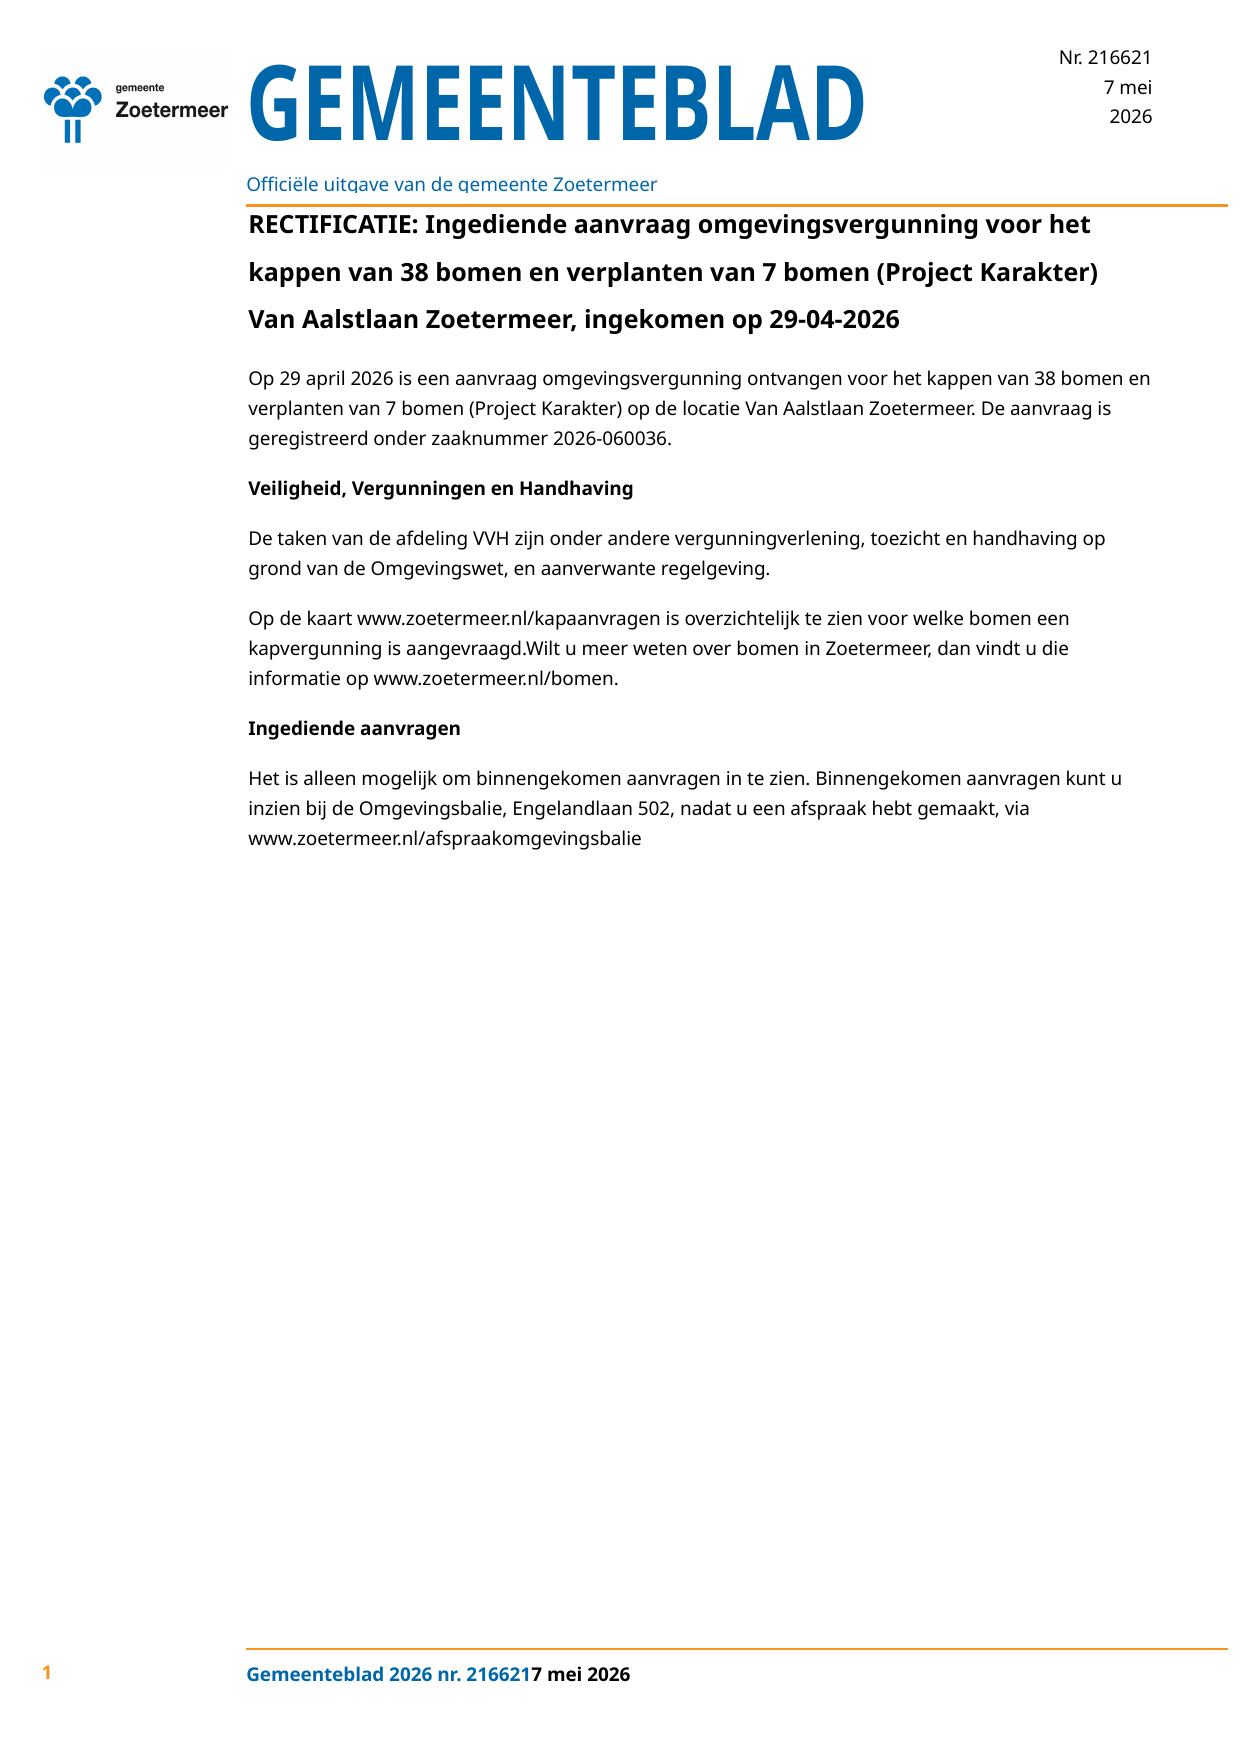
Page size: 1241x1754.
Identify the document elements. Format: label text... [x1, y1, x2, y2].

text Ingediende aanvragen [248, 715, 1152, 741]
text Het is alleen mogelijk om binnengekomen aanvragen in te zien. Binnengekomen aanvragen kunt u inzien bij de Omgevingsbalie, Engelandlaan 502, nadat u een afspraak hebt gemaakt, via www.zoetermeer.nl/afspraakomgevingsbalie [248, 766, 1152, 850]
text Op de kaart www.zoetermeer.nl/kapaanvragen is overzichtelijk te zien voor welke bomen een kapvergunning is aangevraagd.Wilt u meer weten over bomen in Zoetermeer, dan vindt u die informatie op www.zoetermeer.nl/bomen. [248, 606, 1152, 690]
text RECTIFICATIE: Ingediende aanvraag omgevingsvergunning voor het kappen van 38 bomen en verplanten van 7 bomen (Project Karakter) Van Aalstlaan Zoetermeer, ingekomen op 29-04-2026 [248, 207, 1152, 336]
text De taken van de afdeling VVH zijn onder andere vergunningverlening, toezicht en handhaving op grond van de Omgevingswet, en aanverwante regelgeving. [248, 526, 1152, 581]
picture [41, 47, 231, 172]
text Op 29 april 2026 is een aanvraag omgevingsvergunning ontvangen voor het kappen van 38 bomen en verplanten van 7 bomen (Project Karakter) op de locatie Van Aalstlaan Zoetermeer. De aanvraag is geregistreerd onder zaaknummer 2026-060036. [248, 366, 1152, 450]
text Veiligheid, Vergunningen en Handhaving [248, 475, 1152, 501]
